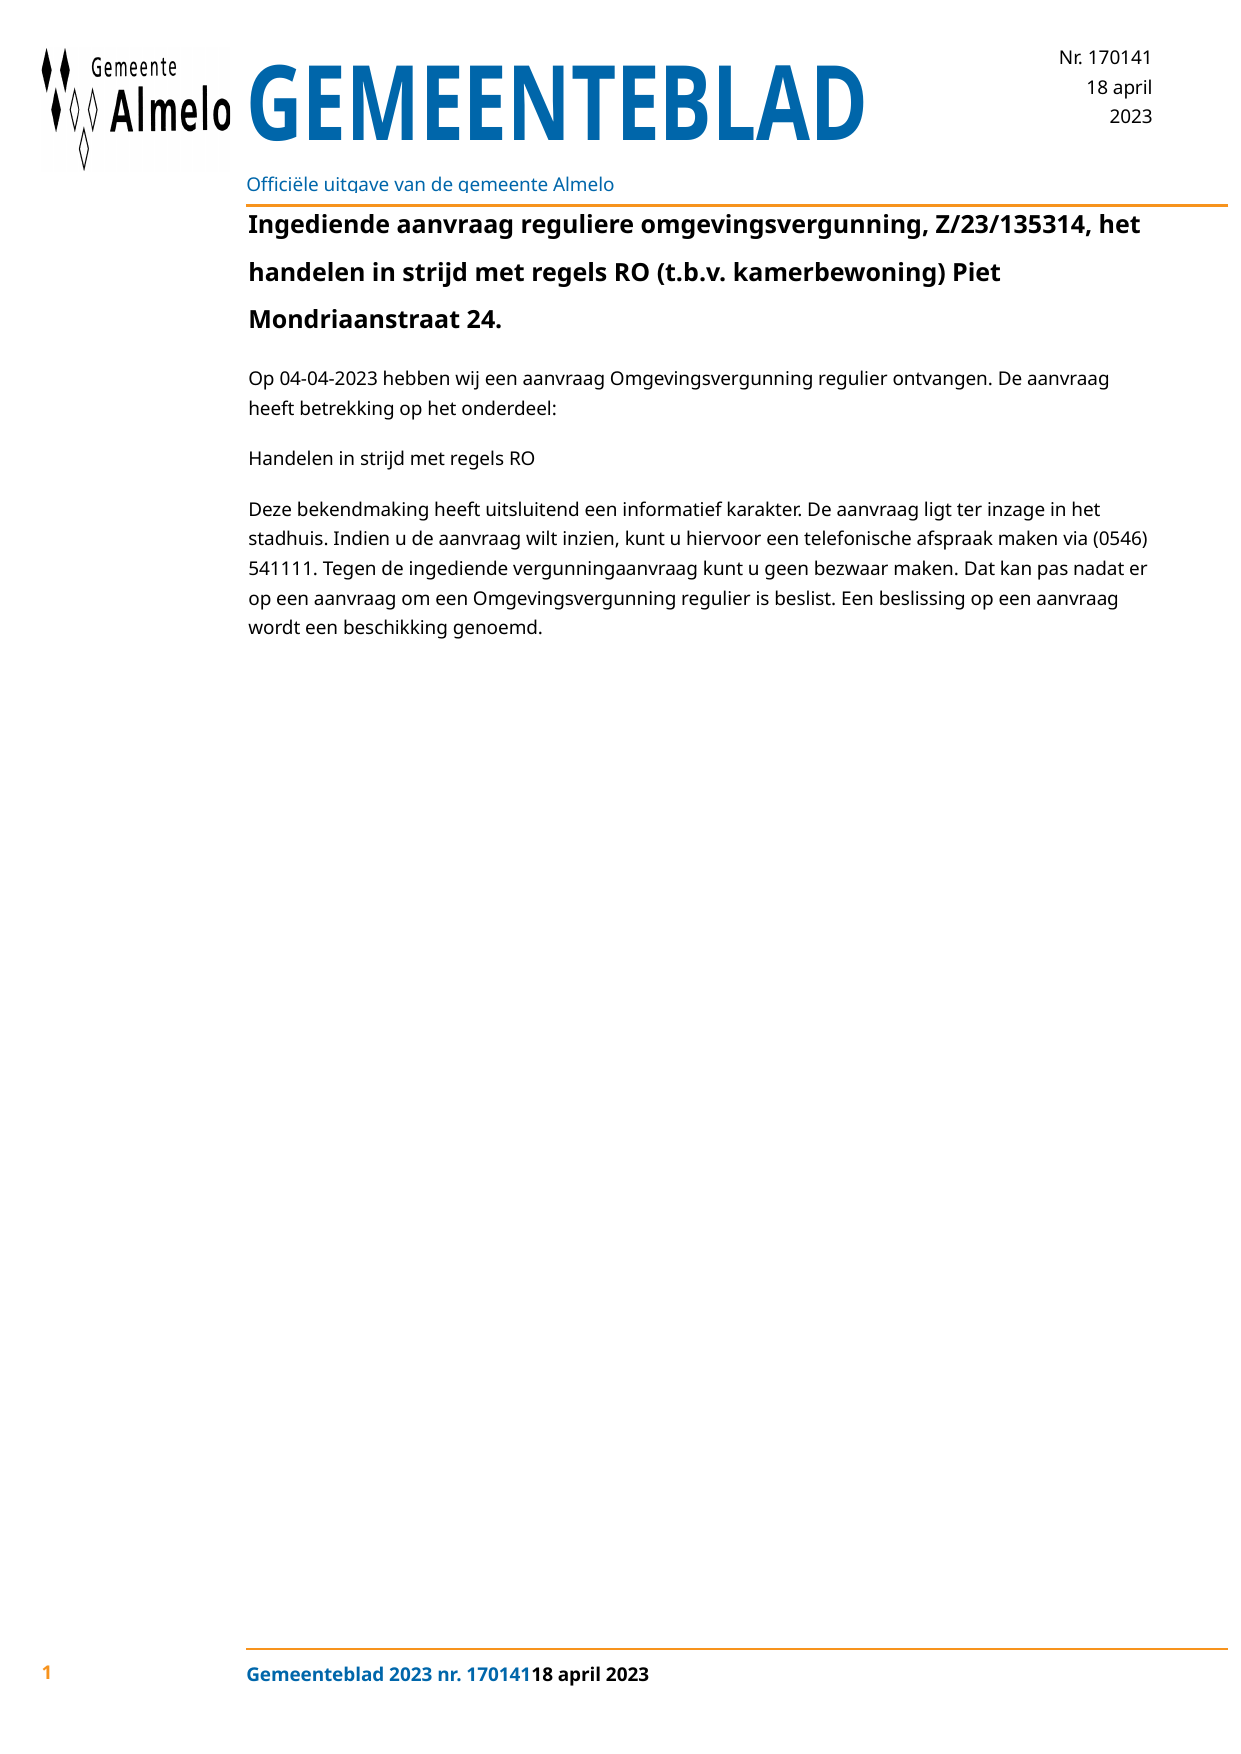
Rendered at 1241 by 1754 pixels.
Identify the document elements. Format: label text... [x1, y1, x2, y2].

text Deze bekendmaking heeft uitsluitend een informatief karakter. De aanvraag ligt ter inzage in het stadhuis. Indien u de aanvraag wilt inzien, kunt u hiervoor een telefonische afspraak maken via (0546) 541111. Tegen de ingediende vergunningaanvraag kunt u geen bezwaar maken. Dat kan pas nadat er op een aanvraag om een Omgevingsvergunning regulier is beslist. Een beslissing op een aanvraag wordt een beschikking genoemd. [248, 496, 1152, 640]
picture [41, 47, 231, 172]
text Ingediende aanvraag reguliere omgevingsvergunning, Z/23/135314, het handelen in strijd met regels RO (t.b.v. kamerbewoning) Piet Mondriaanstraat 24. [248, 207, 1152, 336]
text Op 04-04-2023 hebben wij een aanvraag Omgevingsvergunning regulier ontvangen. De aanvraag heeft betrekking op het onderdeel: [248, 366, 1152, 421]
text Handelen in strijd met regels RO [248, 446, 1152, 471]
